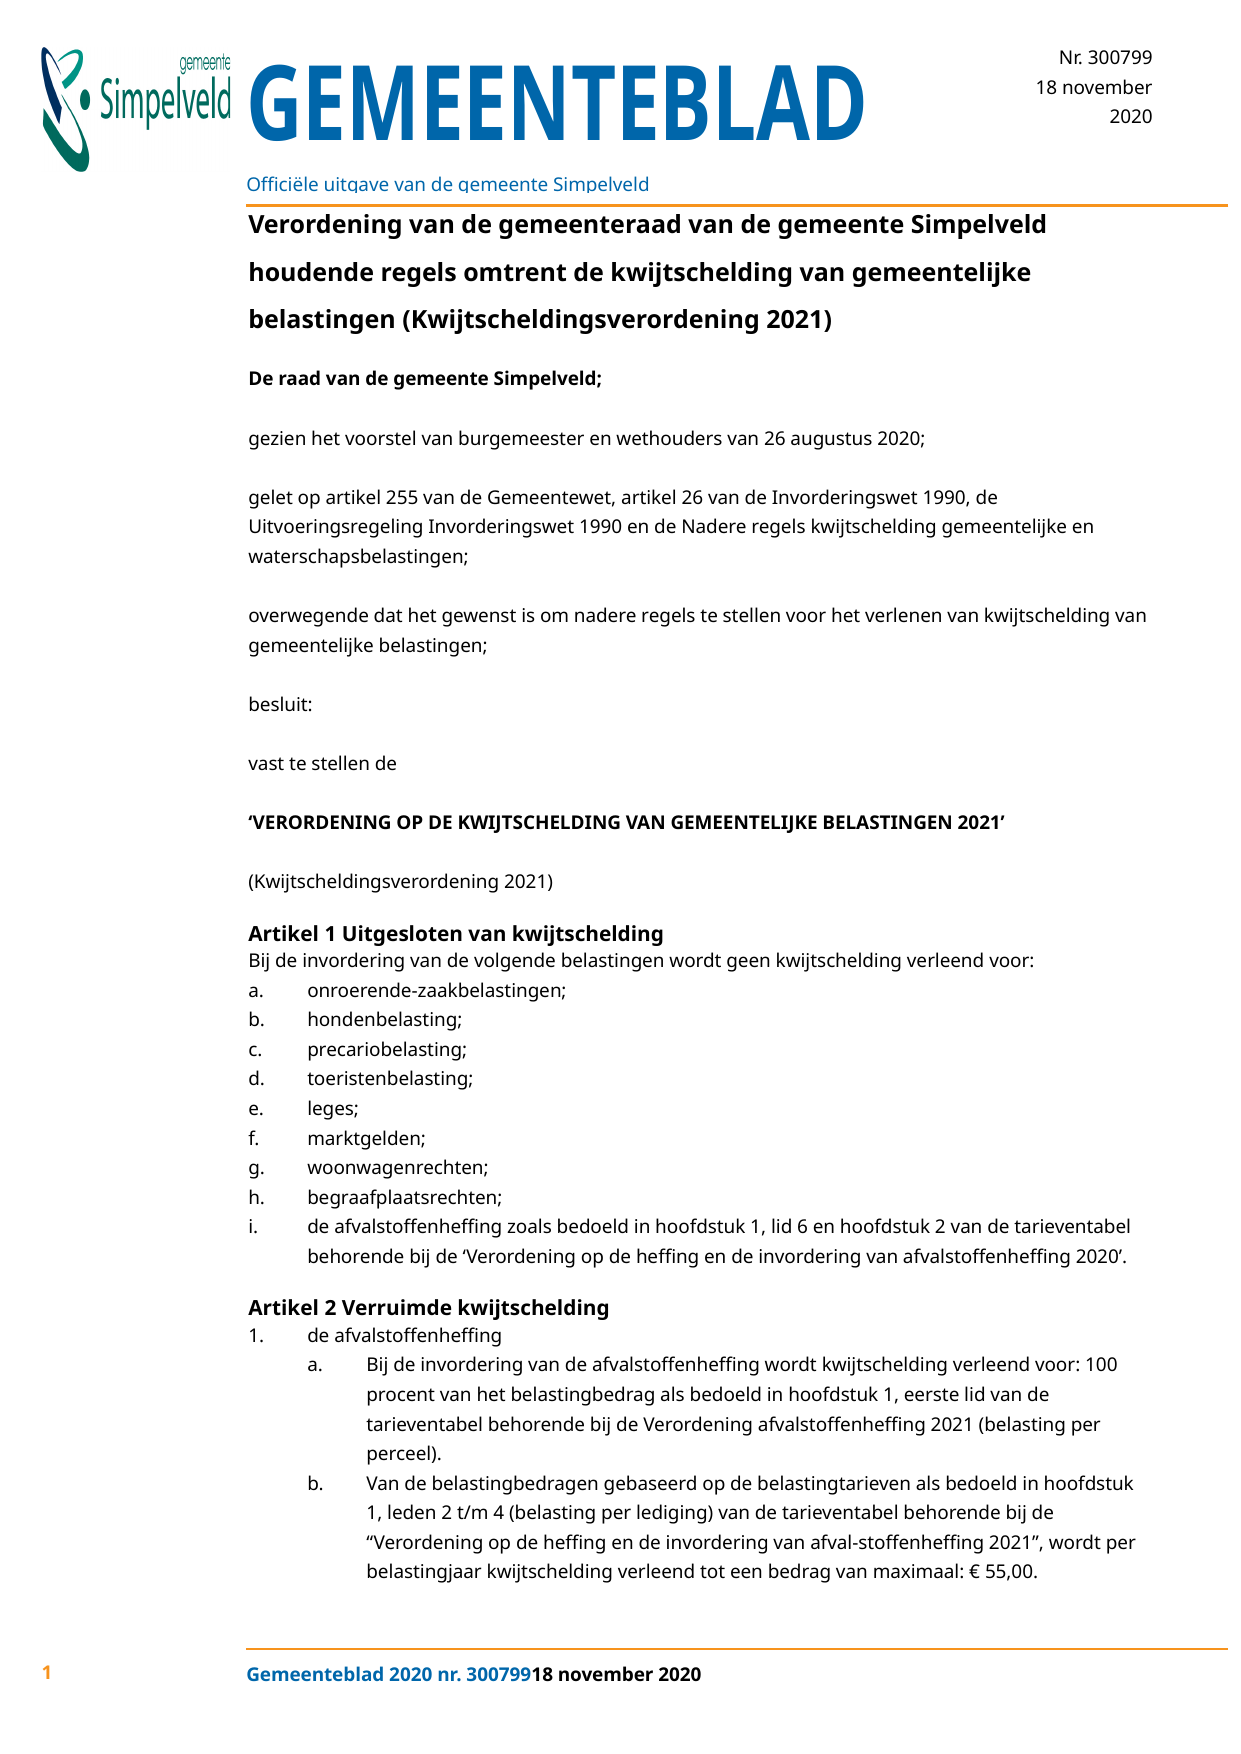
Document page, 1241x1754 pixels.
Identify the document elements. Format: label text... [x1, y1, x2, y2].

list toeristenbelasting; [248, 1066, 1152, 1091]
list Van de belastingbedragen gebaseerd op de belastingtarieven als bedoeld in hoofdstuk 1, leden 2 t/m 4 (belasting per lediging) van de tarieventabel behorende bij de “Verordening op de heffing en de invordering van afval-stoffenheffing 2021”, wordt per belastingjaar kwijtschelding verleend tot een bedrag van maximaal: € 55,00. [307, 1470, 1152, 1584]
picture [41, 47, 231, 172]
text Verordening van de gemeenteraad van de gemeente Simpelveld houdende regels omtrent de kwijtschelding van gemeentelijke belastingen (Kwijtscheldingsverordening 2021) [248, 207, 1152, 336]
list de afvalstoffenheffing [248, 1322, 1152, 1348]
list precariobelasting; [248, 1036, 1152, 1062]
text (Kwijtscheldingsverordening 2021) [248, 868, 1152, 894]
list Bij de invordering van de afvalstoffenheffing wordt kwijtschelding verleend voor: 100 procent van het belastingbedrag als bedoeld in hoofdstuk 1, eerste lid van de tarieventabel behorende bij de Verordening afvalstoffenheffing 2021 (belasting per perceel). [307, 1352, 1152, 1466]
list woonwagenrechten; [248, 1154, 1152, 1180]
text Artikel 1 Uitgesloten van kwijtschelding [248, 919, 1152, 947]
text overwegende dat het gewenst is om nadere regels te stellen voor het verlenen van kwijtschelding van gemeentelijke belastingen; [248, 602, 1152, 657]
text Bij de invordering van de volgende belastingen wordt geen kwijtschelding verleend voor: [248, 947, 1152, 973]
list marktgelden; [248, 1125, 1152, 1151]
text gezien het voorstel van burgemeester en wethouders van 26 augustus 2020; [248, 425, 1152, 450]
text Artikel 2 Verruimde kwijtschelding [248, 1293, 1152, 1322]
list onroerende-zaakbelastingen; [248, 977, 1152, 1003]
text gelet op artikel 255 van de Gemeentewet, artikel 26 van de Invorderingswet 1990, de Uitvoeringsregeling Invorderingswet 1990 en de Nadere regels kwijtschelding gemeentelijke en waterschapsbelastingen; [248, 484, 1152, 569]
list leges; [248, 1095, 1152, 1121]
list de afvalstoffenheffing zoals bedoeld in hoofdstuk 1, lid 6 en hoofdstuk 2 van de tarieventabel behorende bij de ‘Verordening op de heffing en de invordering van afvalstoffenheffing 2020’. [248, 1213, 1152, 1269]
list hondenbelasting; [248, 1006, 1152, 1032]
text ‘VERORDENING OP DE KWIJTSCHELDING VAN GEMEENTELIJKE BELASTINGEN 2021’ [248, 809, 1152, 835]
text vast te stellen de [248, 750, 1152, 776]
text De raad van de gemeente Simpelveld; [248, 366, 1152, 391]
list begraafplaatsrechten; [248, 1184, 1152, 1210]
text besluit: [248, 691, 1152, 717]
